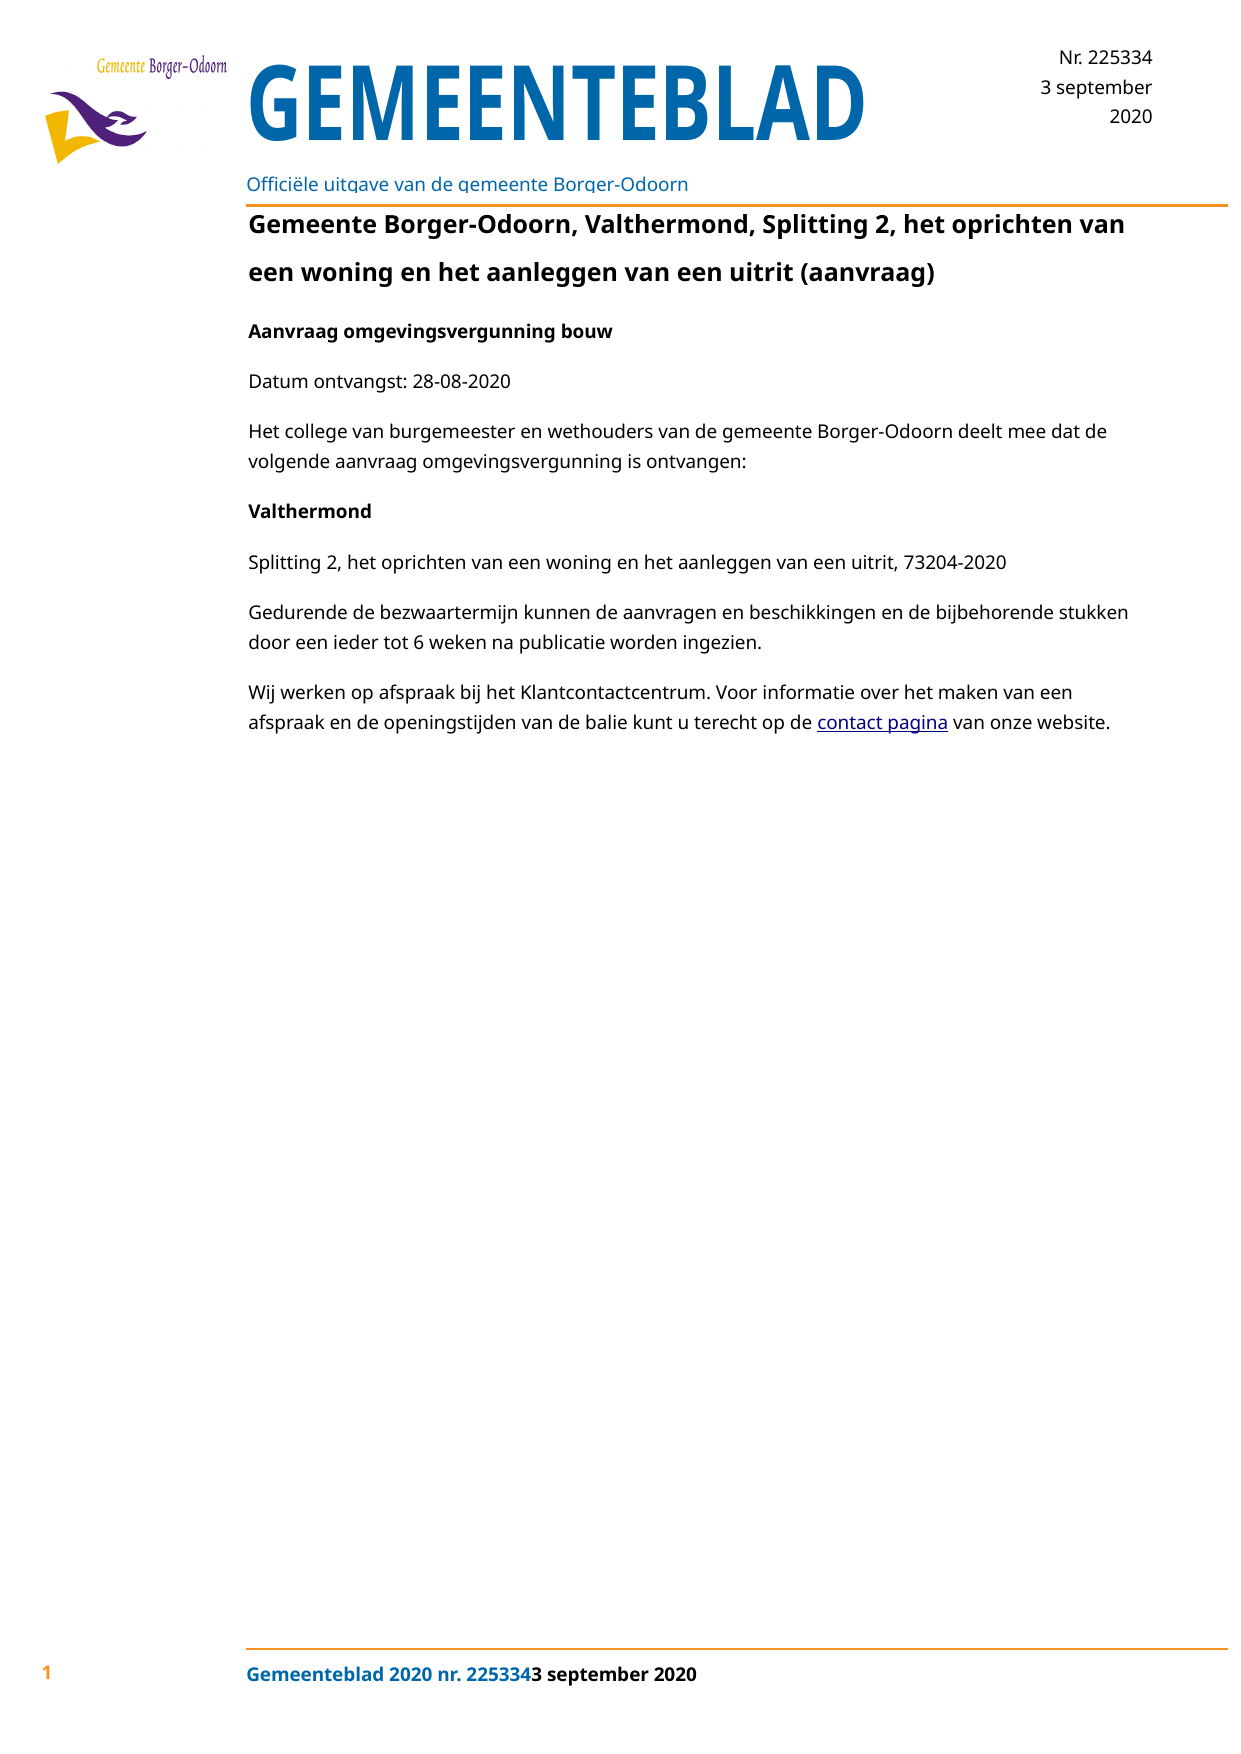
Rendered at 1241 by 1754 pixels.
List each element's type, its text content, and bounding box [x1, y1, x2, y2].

text Het college van burgemeester en wethouders van de gemeente Borger-Odoorn deelt mee dat de volgende aanvraag omgevingsvergunning is ontvangen: [248, 419, 1152, 474]
text Gemeente Borger-Odoorn, Valthermond, Splitting 2, het oprichten van een woning en het aanleggen van een uitrit (aanvraag) [248, 207, 1152, 288]
text Valthermond [248, 499, 1152, 524]
text Datum ontvangst: 28-08-2020 [248, 368, 1152, 394]
text Wij werken op afspraak bij het Klantcontactcentrum. Voor informatie over het maken van een afspraak en de openingstijden van de balie kunt u terecht op de contact pagina van onze website. [248, 679, 1152, 735]
text Aanvraag omgevingsvergunning bouw [248, 318, 1152, 344]
picture [41, 47, 231, 172]
text Splitting 2, het oprichten van een woning en het aanleggen van een uitrit, 73204-2020 [248, 549, 1152, 575]
text Gedurende de bezwaartermijn kunnen de aanvragen en beschikkingen en de bijbehorende stukken door een ieder tot 6 weken na publicatie worden ingezien. [248, 599, 1152, 655]
